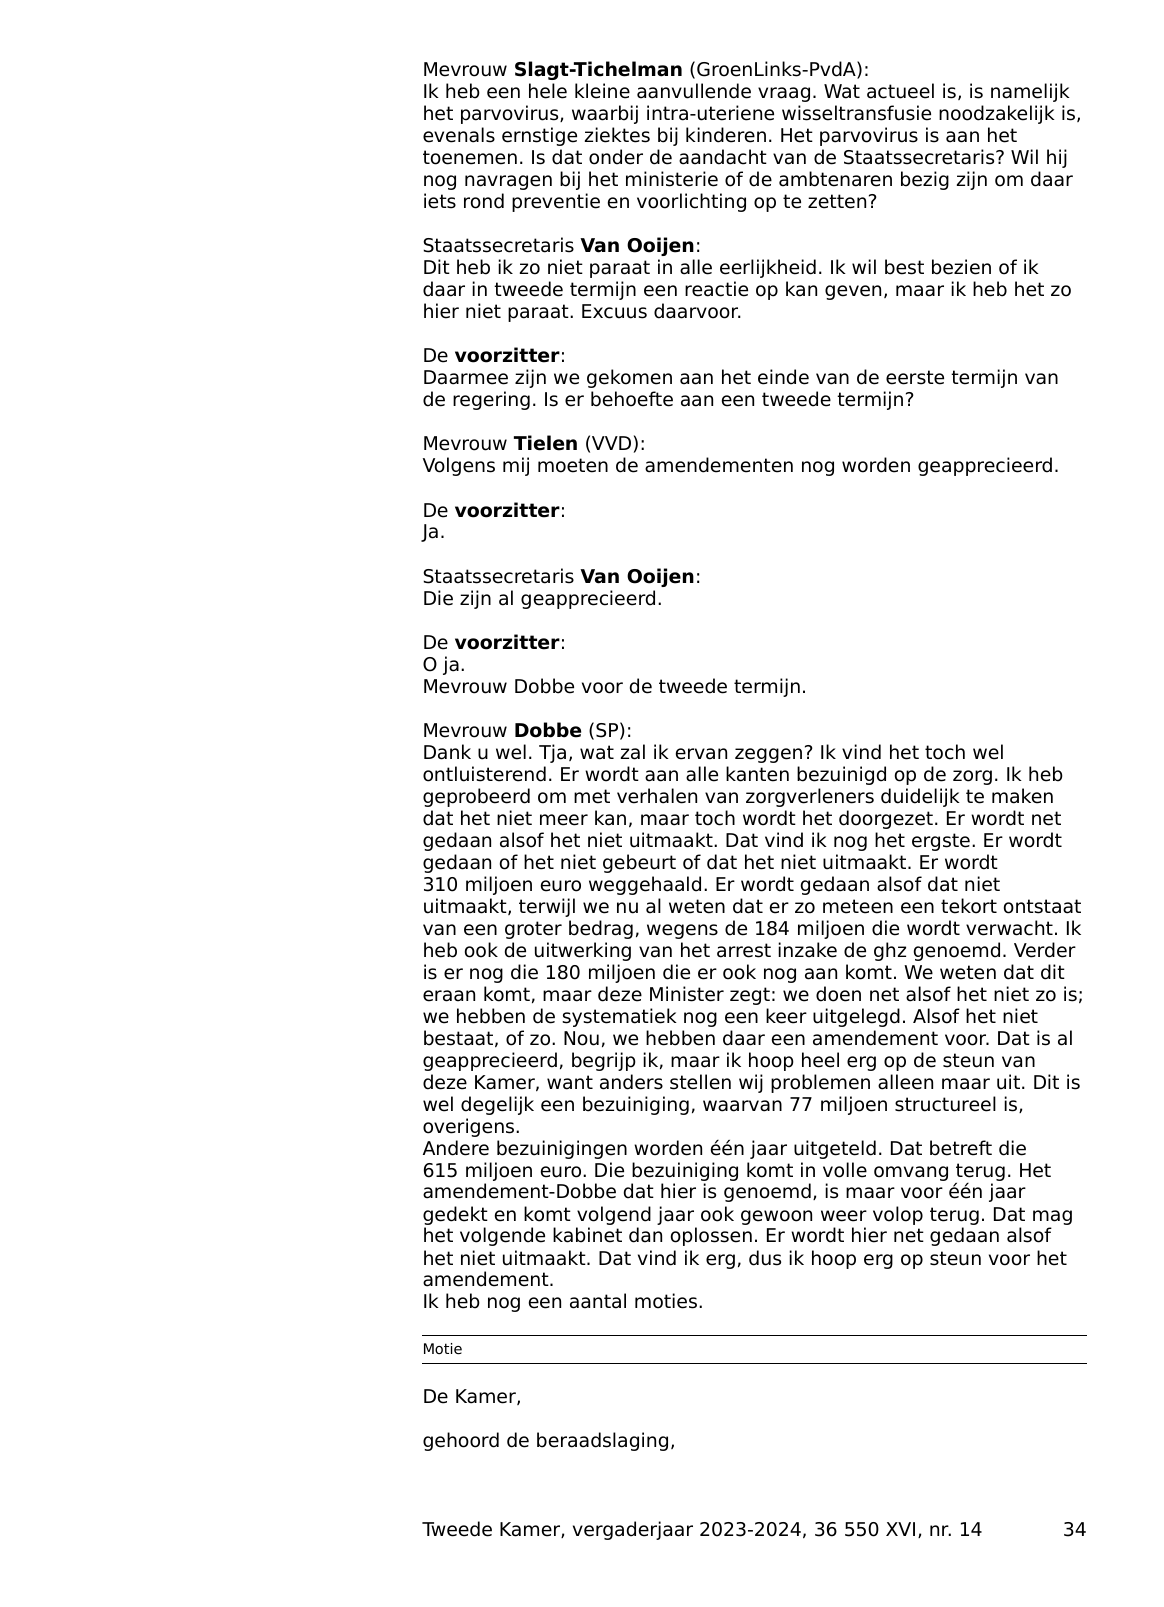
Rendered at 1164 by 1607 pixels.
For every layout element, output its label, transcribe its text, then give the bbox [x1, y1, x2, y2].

text Mevrouw Dobbe voor de tweede termijn. [422, 676, 1087, 698]
text Ja. [422, 521, 1087, 543]
text Daarmee zijn we gekomen aan het einde van de eerste termijn van de regering. Is er behoefte aan een tweede termijn? [422, 367, 1087, 411]
text Dit heb ik zo niet paraat in alle eerlijkheid. Ik wil best bezien of ik daar in tweede termijn een reactie op kan geven, maar ik heb het zo hier niet paraat. Excuus daarvoor. [422, 257, 1087, 323]
text Ik heb nog een aantal moties. [422, 1291, 1087, 1313]
text Ik heb een hele kleine aanvullende vraag. Wat actueel is, is namelijk het parvovirus, waarbij intra-uteriene wisseltransfusie noodzakelijk is, evenals ernstige ziektes bij kinderen. Het parvovirus is aan het toenemen. Is dat onder de aandacht van de Staatssecretaris? Wil hij nog navragen bij het ministerie of de ambtenaren bezig zijn om daar iets rond preventie en voorlichting op te zetten? [422, 81, 1087, 213]
text Mevrouw Slagt-Tichelman (GroenLinks-PvdA): [422, 59, 1087, 81]
table_header Motie [422, 1336, 1087, 1363]
text De voorzitter: [422, 345, 1087, 367]
text Dank u wel. Tja, wat zal ik ervan zeggen? Ik vind het toch wel ontluisterend. Er wordt aan alle kanten bezuinigd op de zorg. Ik heb geprobeerd om met verhalen van zorgverleners duidelijk te maken dat het niet meer kan, maar toch wordt het doorgezet. Er wordt net gedaan alsof het niet uitmaakt. Dat vind ik nog het ergste. Er wordt gedaan of het niet gebeurt of dat het niet uitmaakt. Er wordt 310 miljoen euro weggehaald. Er wordt gedaan alsof dat niet uitmaakt, terwijl we nu al weten dat er zo meteen een tekort ontstaat van een groter bedrag, wegens de 184 miljoen die wordt verwacht. Ik heb ook de uitwerking van het arrest inzake de ghz genoemd. Verder is er nog die 180 miljoen die er ook nog aan komt. We weten dat dit eraan komt, maar deze Minister zegt: we doen net alsof het niet zo is; we hebben de systematiek nog een keer uitgelegd. Alsof het niet bestaat, of zo. Nou, we hebben daar een amendement voor. Dat is al geapprecieerd, begrijp ik, maar ik hoop heel erg op de steun van deze Kamer, want anders stellen wij problemen alleen maar uit. Dit is wel degelijk een bezuiniging, waarvan 77 miljoen structureel is, overigens. [422, 742, 1087, 1137]
text gehoord de beraadslaging, [422, 1430, 1087, 1452]
text Mevrouw Dobbe (SP): [422, 720, 1087, 742]
text Andere bezuinigingen worden één jaar uitgeteld. Dat betreft die 615 miljoen euro. Die bezuiniging komt in volle omvang terug. Het amendement-Dobbe dat hier is genoemd, is maar voor één jaar gedekt en komt volgend jaar ook gewoon weer volop terug. Dat mag het volgende kabinet dan oplossen. Er wordt hier net gedaan alsof het niet uitmaakt. Dat vind ik erg, dus ik hoop erg op steun voor het amendement. [422, 1137, 1087, 1291]
text De Kamer, [422, 1386, 1087, 1408]
text De voorzitter: [422, 499, 1087, 521]
text Mevrouw Tielen (VVD): [422, 433, 1087, 455]
text Staatssecretaris Van Ooijen: [422, 566, 1087, 588]
text Die zijn al geapprecieerd. [422, 588, 1087, 609]
text O ja. [422, 654, 1087, 676]
text Staatssecretaris Van Ooijen: [422, 235, 1087, 257]
text De voorzitter: [422, 632, 1087, 654]
text Volgens mij moeten de amendementen nog worden geapprecieerd. [422, 455, 1087, 477]
